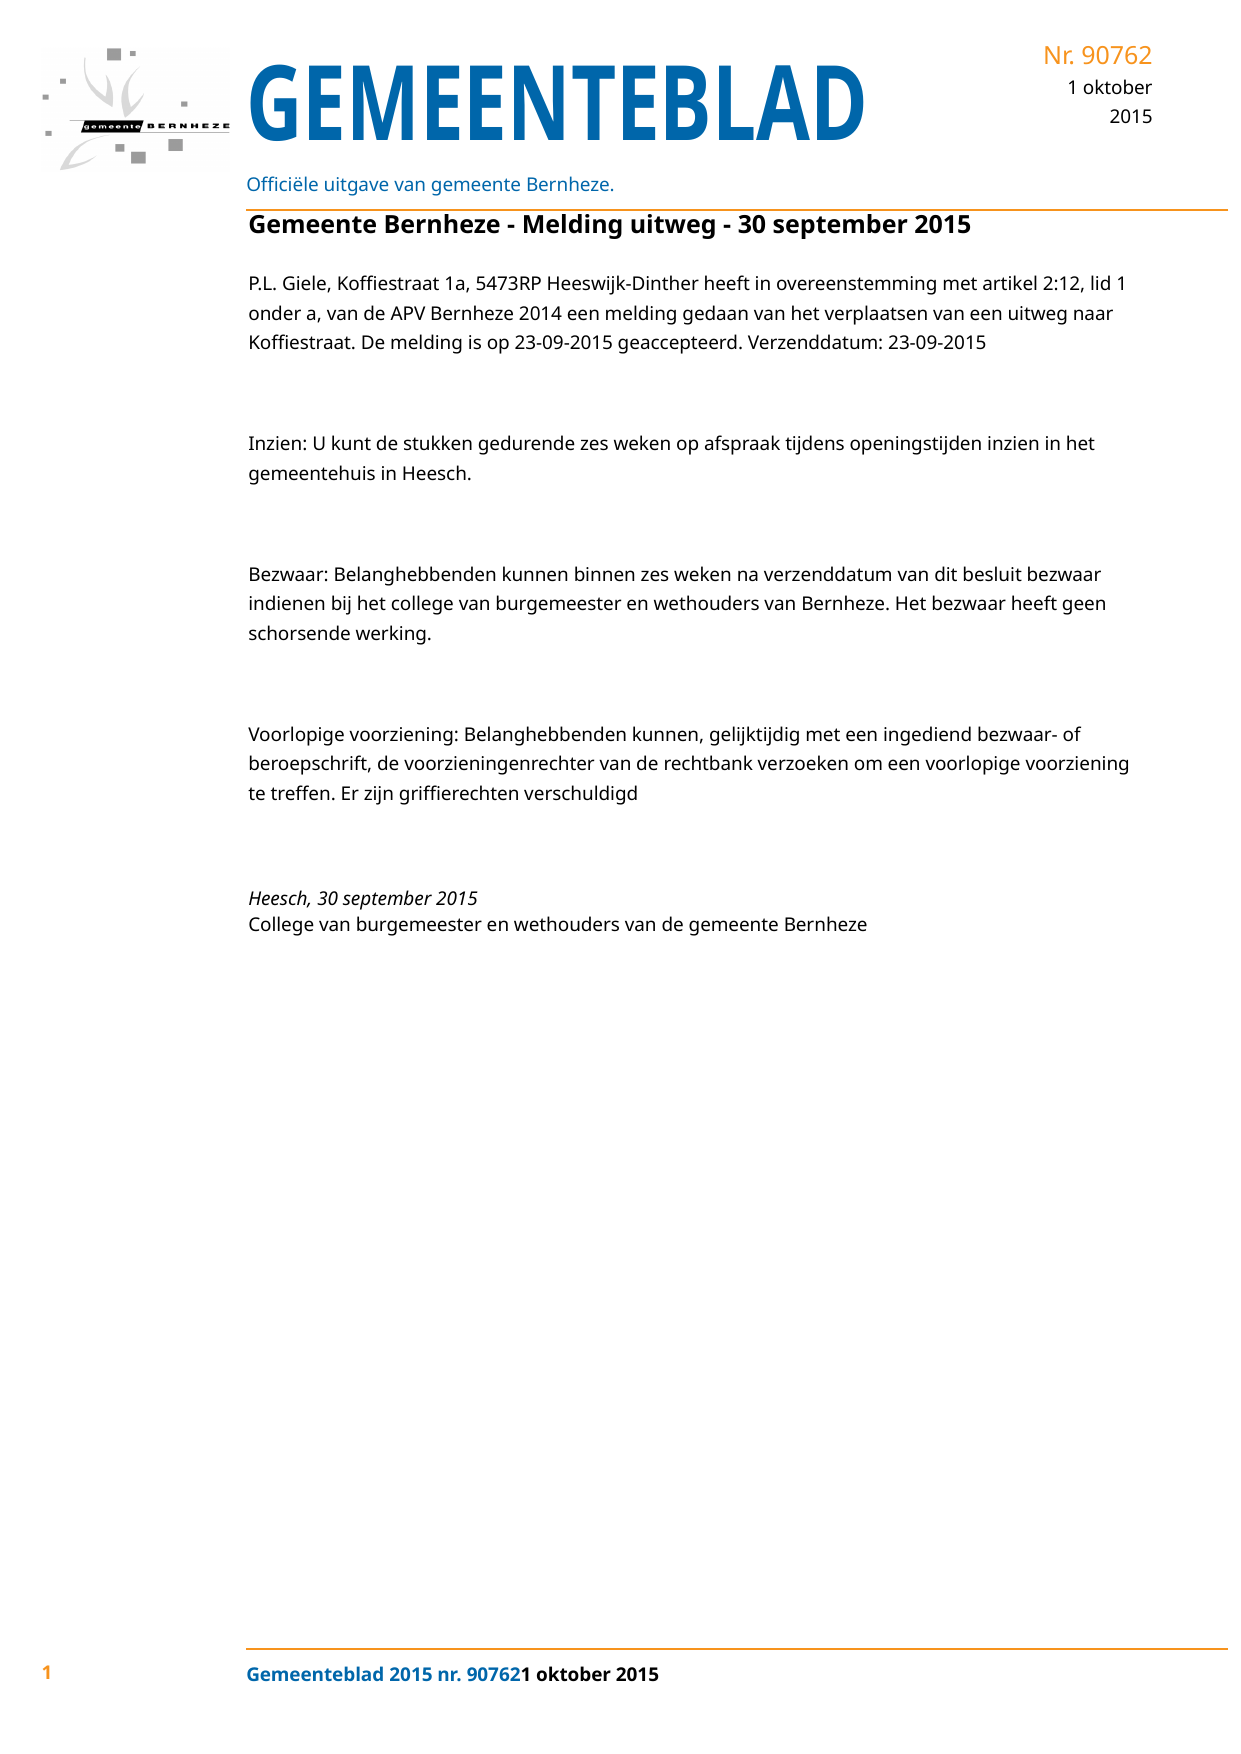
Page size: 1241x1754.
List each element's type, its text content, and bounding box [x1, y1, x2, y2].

text Voorlopige voorziening: Belanghebbenden kunnen, gelijktijdig met een ingediend bezwaar- of beroepschrift, de voorzieningenrechter van de rechtbank verzoeken om een voorlopige voorziening te treffen. Er zijn griffierechten verschuldigd [248, 721, 1152, 806]
text Inzien: U kunt de stukken gedurende zes weken op afspraak tijdens openingstijden inzien in het gemeentehuis in Heesch. [248, 430, 1152, 486]
text P.L. Giele, Koffiestraat 1a, 5473RP Heeswijk-Dinther heeft in overeenstemming met artikel 2:12, lid 1 onder a, van de APV Bernheze 2014 een melding gedaan van het verplaatsen van een uitweg naar Koffiestraat. De melding is op 23-09-2015 geaccepteerd. Verzenddatum: 23-09-2015 [248, 270, 1152, 355]
text Gemeente Bernheze - Melding uitweg - 30 september 2015 [248, 211, 1152, 241]
picture [41, 47, 231, 172]
text College van burgemeester en wethouders van de gemeente Bernheze [248, 911, 1152, 937]
text Heesch, 30 september 2015 [248, 886, 1152, 911]
text Bezwaar: Belanghebbenden kunnen binnen zes weken na verzenddatum van dit besluit bezwaar indienen bij het college van burgemeester en wethouders van Bernheze. Het bezwaar heeft geen schorsende werking. [248, 561, 1152, 646]
